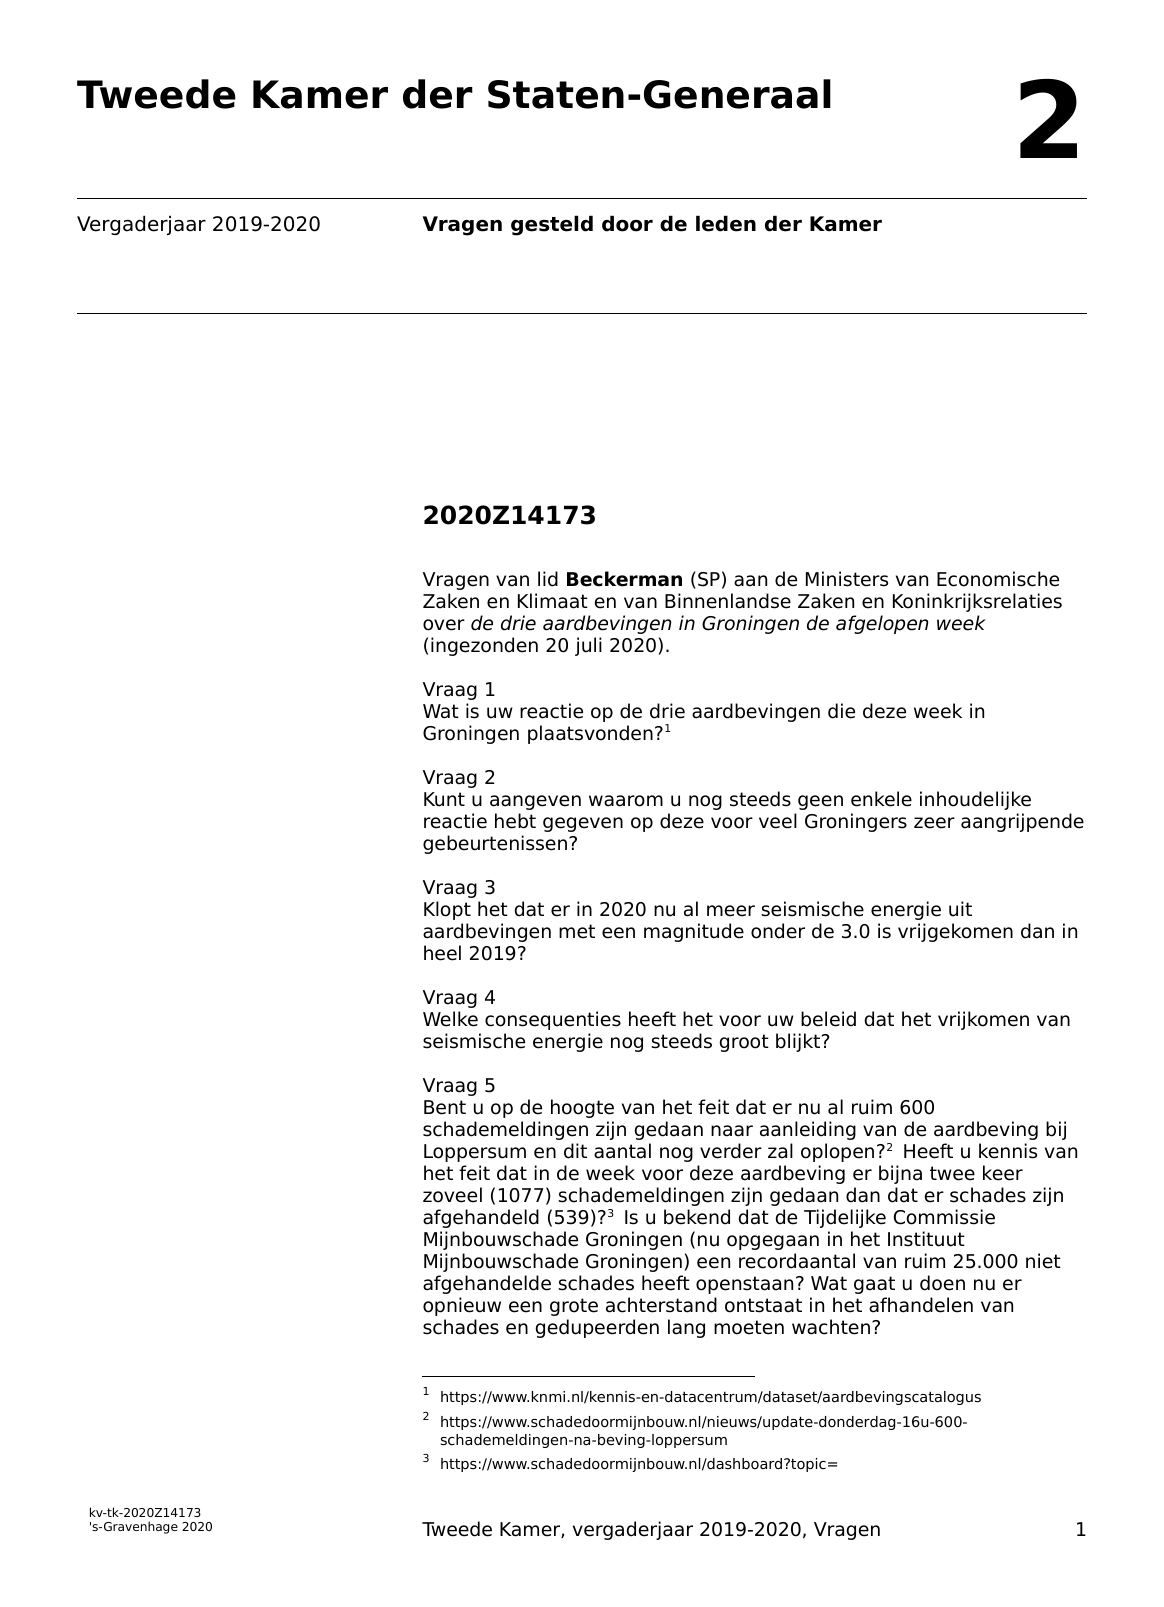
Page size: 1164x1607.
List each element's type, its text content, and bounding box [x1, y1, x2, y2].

text Klopt het dat er in 2020 nu al meer seismische energie uit aardbevingen met een magnitude onder de 3.0 is vrijgekomen dan in heel 2019? [422, 899, 1087, 965]
text https://www.schadedoormijnbouw.nl/nieuws/update-donderdag-16u-600-schademeldingen-na-beving-loppersum [422, 1410, 1087, 1449]
text Welke consequenties heeft het voor uw beleid dat het vrijkomen van seismische energie nog steeds groot blijkt? [422, 1009, 1087, 1053]
text Kunt u aangeven waarom u nog steeds geen enkele inhoudelijke reactie hebt gegeven op deze voor veel Groningers zeer aangrijpende gebeurtenissen? [422, 789, 1087, 855]
text kv-tk-2020Z14173 [88, 1506, 323, 1520]
text Wat is uw reactie op de drie aardbevingen die deze week in Groningen plaatsvonden? [422, 701, 1087, 745]
table_header 2 [886, 59, 1087, 198]
text Vragen van lid Beckerman (SP) aan de Ministers van Economische Zaken en Klimaat en van Binnenlandse Zaken en Koninkrijksrelaties over de drie aardbevingen in Groningen de afgelopen week (ingezonden 20 juli 2020). [422, 569, 1087, 657]
text Vraag 2 [422, 767, 1087, 789]
text 2020Z14173 [422, 501, 1087, 531]
text Vraag 1 [422, 679, 1087, 701]
table_cell Vergaderjaar 2019-2020 [77, 199, 422, 313]
text Vraag 5 [422, 1075, 1087, 1097]
text Vraag 4 [422, 987, 1087, 1009]
text Vraag 3 [422, 877, 1087, 899]
text 's-Gravenhage 2020 [88, 1520, 323, 1534]
table_cell Vragen gesteld door de leden der Kamer [422, 199, 1087, 313]
text Bent u op de hoogte van het feit dat er nu al ruim 600 schademeldingen zijn gedaan naar aanleiding van de aardbeving bij Loppersum en dit aantal nog verder zal oplopen? Heeft u kennis van het feit dat in de week voor deze aardbeving er bijna twee keer zoveel (1077) schademeldingen zijn gedaan dan dat er schades zijn afgehandeld (539)? Is u bekend dat de Tijdelijke Commissie Mijnbouwschade Groningen (nu opgegaan in het Instituut Mijnbouwschade Groningen) een recordaantal van ruim 25.000 niet afgehandelde schades heeft openstaan? Wat gaat u doen nu er opnieuw een grote achterstand ontstaat in het afhandelen van schades en gedupeerden lang moeten wachten? [422, 1097, 1087, 1339]
table_header Tweede Kamer der Staten-Generaal [77, 59, 886, 198]
text https://www.schadedoormijnbouw.nl/dashboard?topic= [422, 1452, 1087, 1474]
text https://www.knmi.nl/kennis-en-datacentrum/dataset/aardbevingscatalogus [422, 1385, 1087, 1407]
